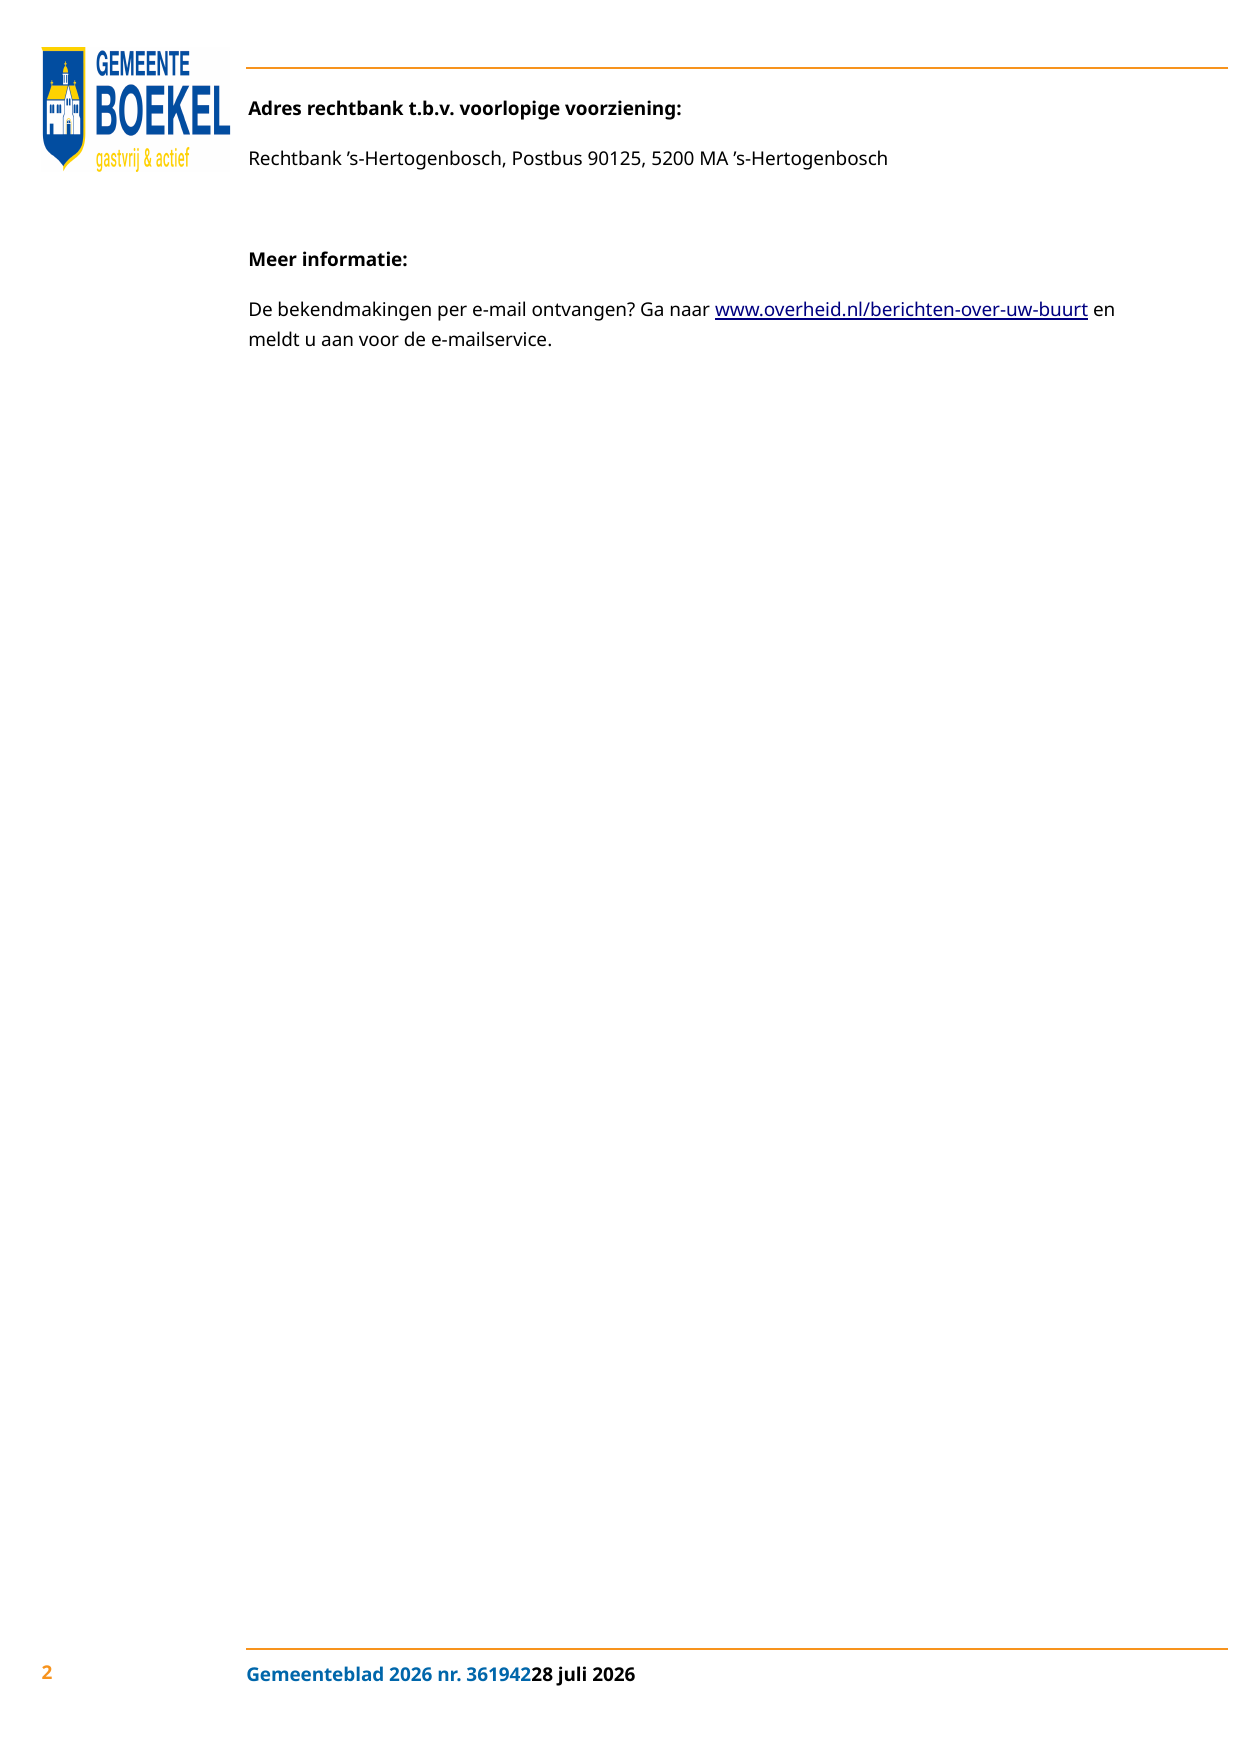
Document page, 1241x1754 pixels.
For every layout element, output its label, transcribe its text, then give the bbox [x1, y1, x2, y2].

text Adres rechtbank t.b.v. voorlopige voorziening: [248, 95, 1152, 121]
text De bekendmakingen per e-mail ontvangen? Ga naar www.overheid.nl/berichten-over-uw-buurt en meldt u aan voor de e-mailservice. [248, 296, 1152, 352]
text Rechtbank ’s-Hertogenbosch, Postbus 90125, 5200 MA ’s-Hertogenbosch [248, 145, 1152, 171]
picture [41, 47, 231, 172]
text Meer informatie: [248, 246, 1152, 272]
